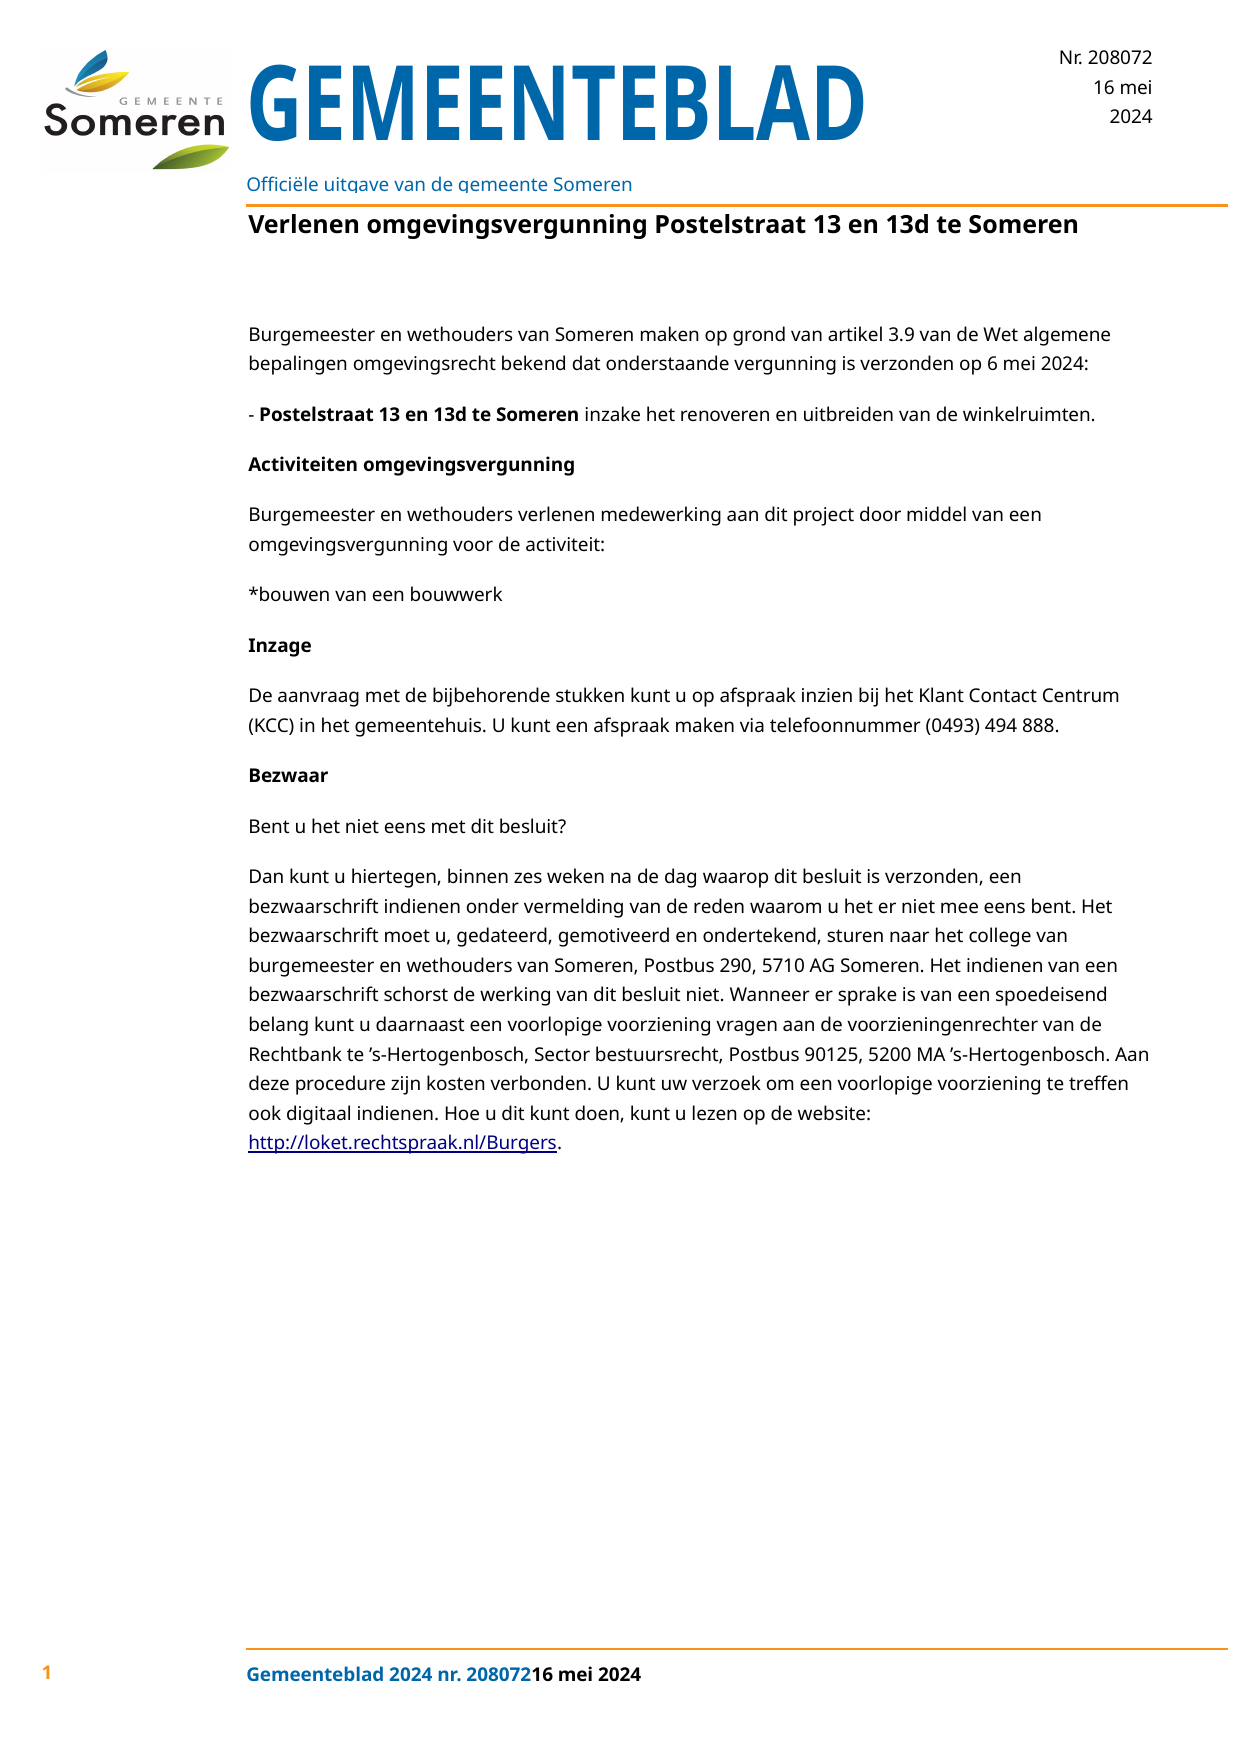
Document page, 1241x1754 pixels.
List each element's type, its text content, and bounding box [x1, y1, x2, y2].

text Burgemeester en wethouders verlenen medewerking aan dit project door middel van een omgevingsvergunning voor de activiteit: [248, 502, 1152, 557]
text Inzage [248, 632, 1152, 658]
text - Postelstraat 13 en 13d te Someren inzake het renoveren en uitbreiden van de winkelruimten. [248, 401, 1152, 426]
text *bouwen van een bouwwerk [248, 582, 1152, 607]
text De aanvraag met de bijbehorende stukken kunt u op afspraak inzien bij het Klant Contact Centrum (KCC) in het gemeentehuis. U kunt een afspraak maken via telefoonnummer (0493) 494 888. [248, 682, 1152, 738]
text Bent u het niet eens met dit besluit? [248, 813, 1152, 838]
picture [41, 47, 231, 172]
text Dan kunt u hiertegen, binnen zes weken na de dag waarop dit besluit is verzonden, een bezwaarschrift indienen onder vermelding van de reden waarom u het er niet mee eens bent. Het bezwaarschrift moet u, gedateerd, gemotiveerd en ondertekend, sturen naar het college van burgemeester en wethouders van Someren, Postbus 290, 5710 AG Someren. Het indienen van een bezwaarschrift schorst de werking van dit besluit niet. Wanneer er sprake is van een spoedeisend belang kunt u daarnaast een voorlopige voorziening vragen aan de voorzieningenrechter van de Rechtbank te ’s-Hertogenbosch, Sector bestuursrecht, Postbus 90125, 5200 MA ’s-Hertogenbosch. Aan deze procedure zijn kosten verbonden. U kunt uw verzoek om een voorlopige voorziening te treffen ook digitaal indienen. Hoe u dit kunt doen, kunt u lezen op de website: http://loket.rechtspraak.nl/Burgers. [248, 863, 1152, 1155]
text Activiteiten omgevingsvergunning [248, 451, 1152, 477]
text Burgemeester en wethouders van Someren maken op grond van artikel 3.9 van de Wet algemene bepalingen omgevingsrecht bekend dat onderstaande vergunning is verzonden op 6 mei 2024: [248, 321, 1152, 376]
text Verlenen omgevingsvergunning Postelstraat 13 en 13d te Someren [248, 207, 1152, 241]
text Bezwaar [248, 762, 1152, 788]
